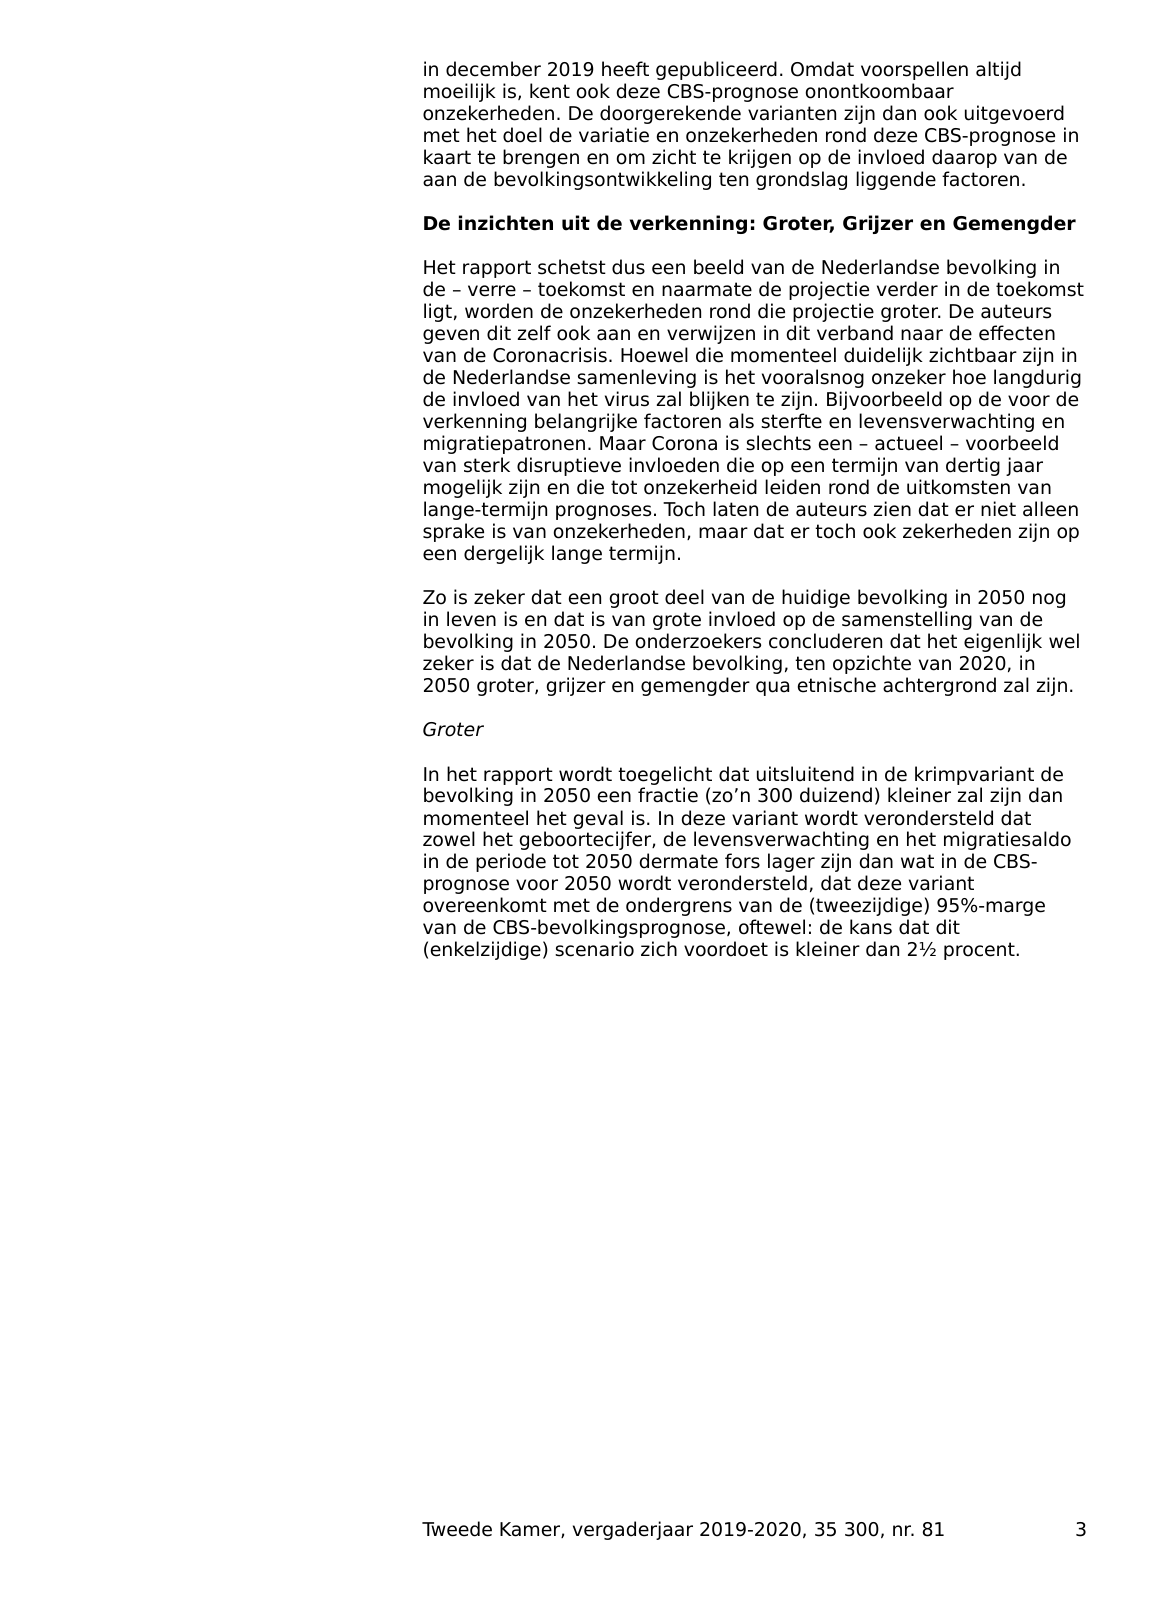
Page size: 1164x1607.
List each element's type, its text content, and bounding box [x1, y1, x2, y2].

text Het rapport schetst dus een beeld van de Nederlandse bevolking in de – verre – toekomst en naarmate de projectie verder in de toekomst ligt, worden de onzekerheden rond die projectie groter. De auteurs geven dit zelf ook aan en verwijzen in dit verband naar de effecten van de Coronacrisis. Hoewel die momenteel duidelijk zichtbaar zijn in de Nederlandse samenleving is het vooralsnog onzeker hoe langdurig de invloed van het virus zal blijken te zijn. Bijvoorbeeld op de voor de verkenning belangrijke factoren als sterfte en levensverwachting en migratiepatronen. Maar Corona is slechts een – actueel – voorbeeld van sterk disruptieve invloeden die op een termijn van dertig jaar mogelijk zijn en die tot onzekerheid leiden rond de uitkomsten van lange-termijn prognoses. Toch laten de auteurs zien dat er niet alleen sprake is van onzekerheden, maar dat er toch ook zekerheden zijn op een dergelijk lange termijn. [422, 257, 1087, 565]
text In het rapport wordt toegelicht dat uitsluitend in de krimpvariant de bevolking in 2050 een fractie (zo’n 300 duizend) kleiner zal zijn dan momenteel het geval is. In deze variant wordt verondersteld dat zowel het geboortecijfer, de levensverwachting en het migratiesaldo in de periode tot 2050 dermate fors lager zijn dan wat in de CBS-prognose voor 2050 wordt verondersteld, dat deze variant overeenkomt met de ondergrens van de (tweezijdige) 95%-marge van de CBS-bevolkingsprognose, oftewel: de kans dat dit (enkelzijdige) scenario zich voordoet is kleiner dan 2½ procent. [422, 763, 1087, 961]
subtitle De inzichten uit de verkenning: Groter, Grijzer en Gemengder [422, 213, 1087, 235]
text in december 2019 heeft gepubliceerd. Omdat voorspellen altijd moeilijk is, kent ook deze CBS-prognose onontkoombaar onzekerheden. De doorgerekende varianten zijn dan ook uitgevoerd met het doel de variatie en onzekerheden rond deze CBS-prognose in kaart te brengen en om zicht te krijgen op de invloed daarop van de aan de bevolkingsontwikkeling ten grondslag liggende factoren. [422, 59, 1087, 191]
text Zo is zeker dat een groot deel van de huidige bevolking in 2050 nog in leven is en dat is van grote invloed op de samenstelling van de bevolking in 2050. De onderzoekers concluderen dat het eigenlijk wel zeker is dat de Nederlandse bevolking, ten opzichte van 2020, in 2050 groter, grijzer en gemengder qua etnische achtergrond zal zijn. [422, 587, 1087, 697]
subtitle Groter [422, 719, 1087, 741]
